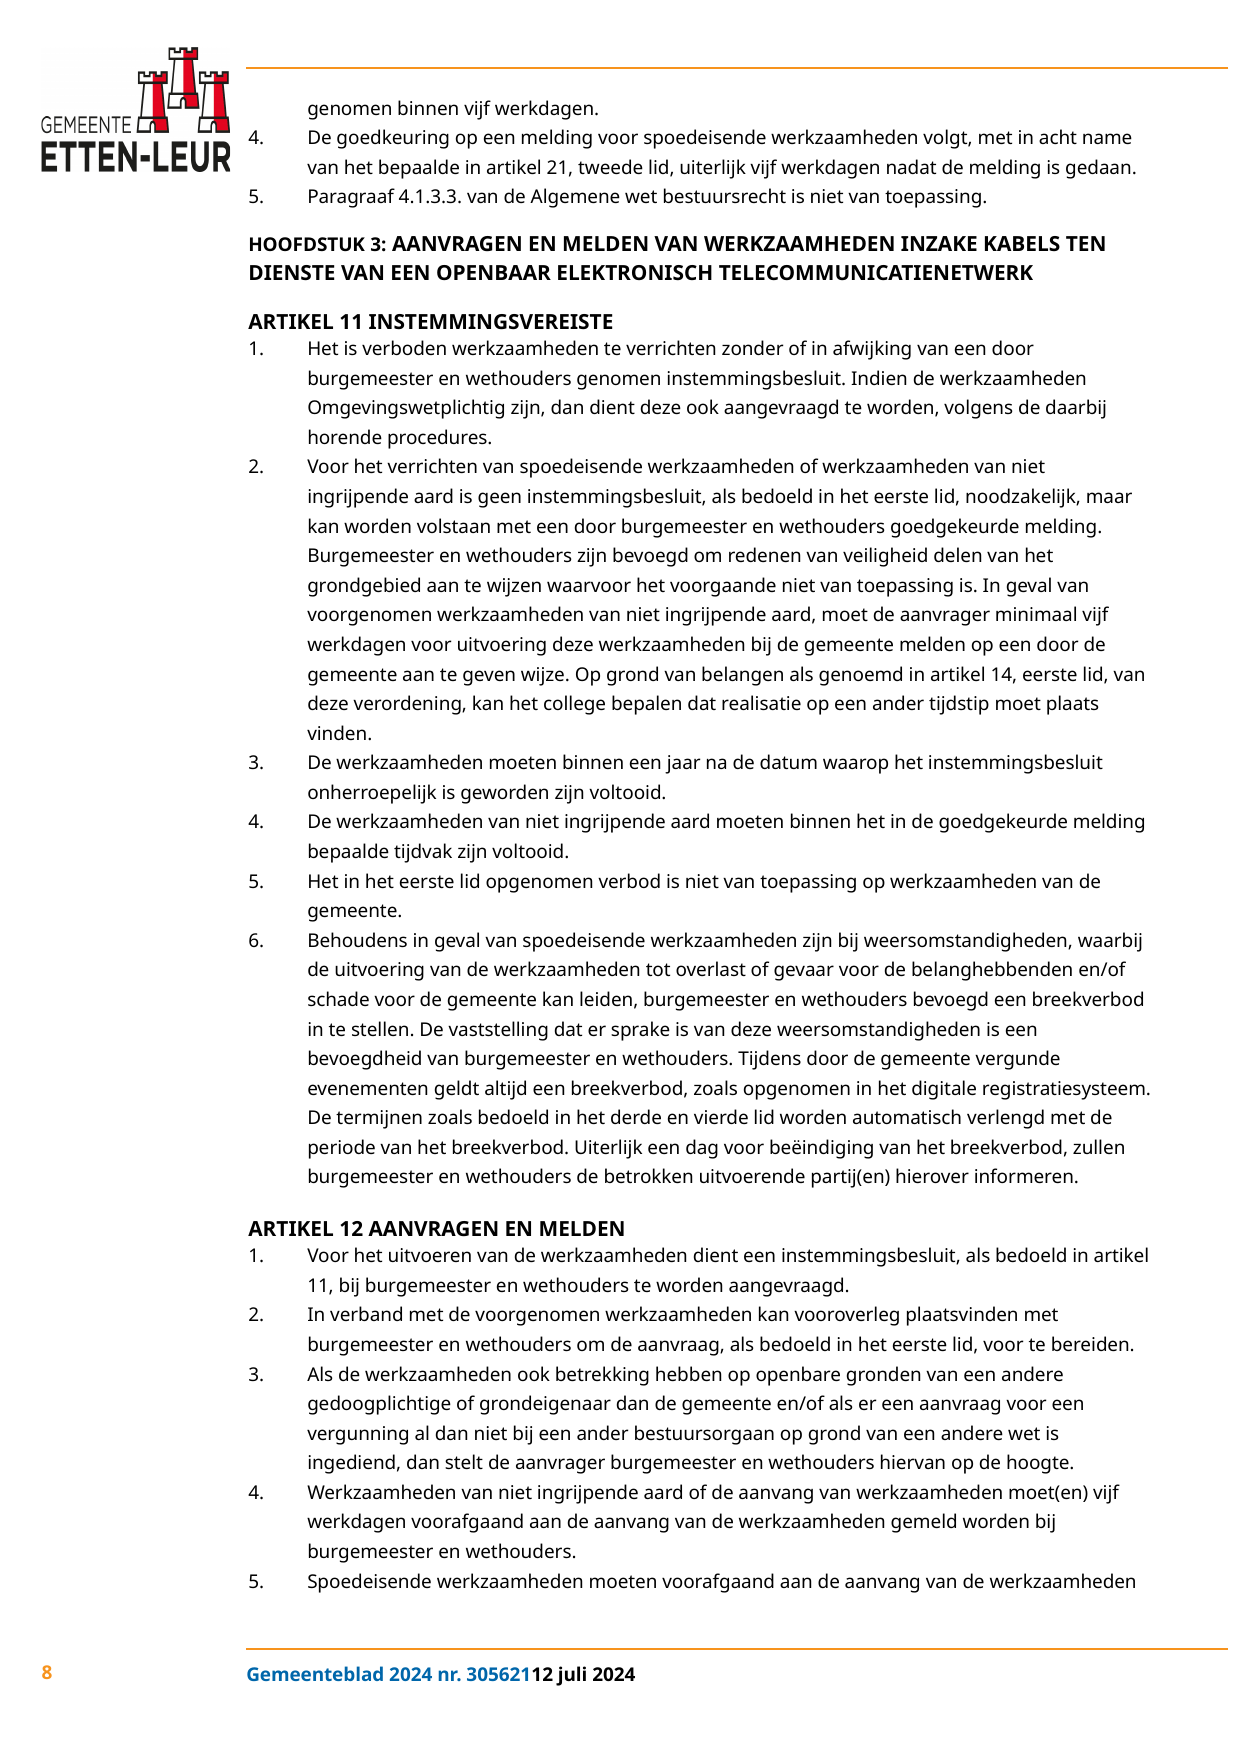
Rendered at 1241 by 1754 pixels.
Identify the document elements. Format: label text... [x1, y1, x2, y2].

text ARTIKEL 11 INSTEMMINGSVEREISTE [248, 307, 1152, 335]
list De werkzaamheden moeten binnen een jaar na de datum waarop het instemmingsbesluit onherroepelijk is geworden zijn voltooid. [248, 749, 1152, 805]
list Spoedeisende werkzaamheden moeten voorafgaand aan de aanvang van de werkzaamheden [248, 1568, 1152, 1594]
list Voor het verrichten van spoedeisende werkzaamheden of werkzaamheden van niet ingrijpende aard is geen instemmingsbesluit, als bedoeld in het eerste lid, noodzakelijk, maar kan worden volstaan met een door burgemeester en wethouders goedgekeurde melding. Burgemeester en wethouders zijn bevoegd om redenen van veiligheid delen van het grondgebied aan te wijzen waarvoor het voorgaande niet van toepassing is. In geval van voorgenomen werkzaamheden van niet ingrijpende aard, moet de aanvrager minimaal vijf werkdagen voor uitvoering deze werkzaamheden bij de gemeente melden op een door de gemeente aan te geven wijze. Op grond van belangen als genoemd in artikel 14, eerste lid, van deze verordening, kan het college bepalen dat realisatie op een ander tijdstip moet plaats vinden. [248, 454, 1152, 746]
list Paragraaf 4.1.3.3. van de Algemene wet bestuursrecht is niet van toepassing. [248, 183, 1152, 209]
list genomen binnen vijf werkdagen. [248, 95, 1152, 121]
text HOOFDSTUK 3: AANVRAGEN EN MELDEN VAN WERKZAAMHEDEN INZAKE KABELS TEN DIENSTE VAN EEN OPENBAAR ELEKTRONISCH TELECOMMUNICATIENETWERK [248, 229, 1152, 286]
list In verband met de voorgenomen werkzaamheden kan vooroverleg plaatsvinden met burgemeester en wethouders om de aanvraag, als bedoeld in het eerste lid, voor te bereiden. [248, 1302, 1152, 1357]
list Als de werkzaamheden ook betrekking hebben op openbare gronden van een andere gedoogplichtige of grondeigenaar dan de gemeente en/of als er een aanvraag voor een vergunning al dan niet bij een ander bestuursorgaan op grond van een andere wet is ingediend, dan stelt de aanvrager burgemeester en wethouders hiervan op de hoogte. [248, 1361, 1152, 1475]
list Behoudens in geval van spoedeisende werkzaamheden zijn bij weersomstandigheden, waarbij de uitvoering van de werkzaamheden tot overlast of gevaar voor de belanghebbenden en/of schade voor de gemeente kan leiden, burgemeester en wethouders bevoegd een breekverbod in te stellen. De vaststelling dat er sprake is van deze weersomstandigheden is een bevoegdheid van burgemeester en wethouders. Tijdens door de gemeente vergunde evenementen geldt altijd een breekverbod, zoals opgenomen in het digitale registratiesysteem. De termijnen zoals bedoeld in het derde en vierde lid worden automatisch verlengd met de periode van het breekverbod. Uiterlijk een dag voor beëindiging van het breekverbod, zullen burgemeester en wethouders de betrokken uitvoerende partij(en) hierover informeren. [248, 927, 1152, 1189]
list Het in het eerste lid opgenomen verbod is niet van toepassing op werkzaamheden van de gemeente. [248, 868, 1152, 923]
list De werkzaamheden van niet ingrijpende aard moeten binnen het in de goedgekeurde melding bepaalde tijdvak zijn voltooid. [248, 809, 1152, 864]
list De goedkeuring op een melding voor spoedeisende werkzaamheden volgt, met in acht name van het bepaalde in artikel 21, tweede lid, uiterlijk vijf werkdagen nadat de melding is gedaan. [248, 124, 1152, 180]
list Voor het uitvoeren van de werkzaamheden dient een instemmingsbesluit, als bedoeld in artikel 11, bij burgemeester en wethouders te worden aangevraagd. [248, 1242, 1152, 1298]
list Werkzaamheden van niet ingrijpende aard of de aanvang van werkzaamheden moet(en) vijf werkdagen voorafgaand aan de aanvang van de werkzaamheden gemeld worden bij burgemeester en wethouders. [248, 1479, 1152, 1564]
picture [41, 47, 231, 172]
text ARTIKEL 12 AANVRAGEN EN MELDEN [248, 1214, 1152, 1242]
list Het is verboden werkzaamheden te verrichten zonder of in afwijking van een door burgemeester en wethouders genomen instemmingsbesluit. Indien de werkzaamheden Omgevingswetplichtig zijn, dan dient deze ook aangevraagd te worden, volgens de daarbij horende procedures. [248, 335, 1152, 450]
